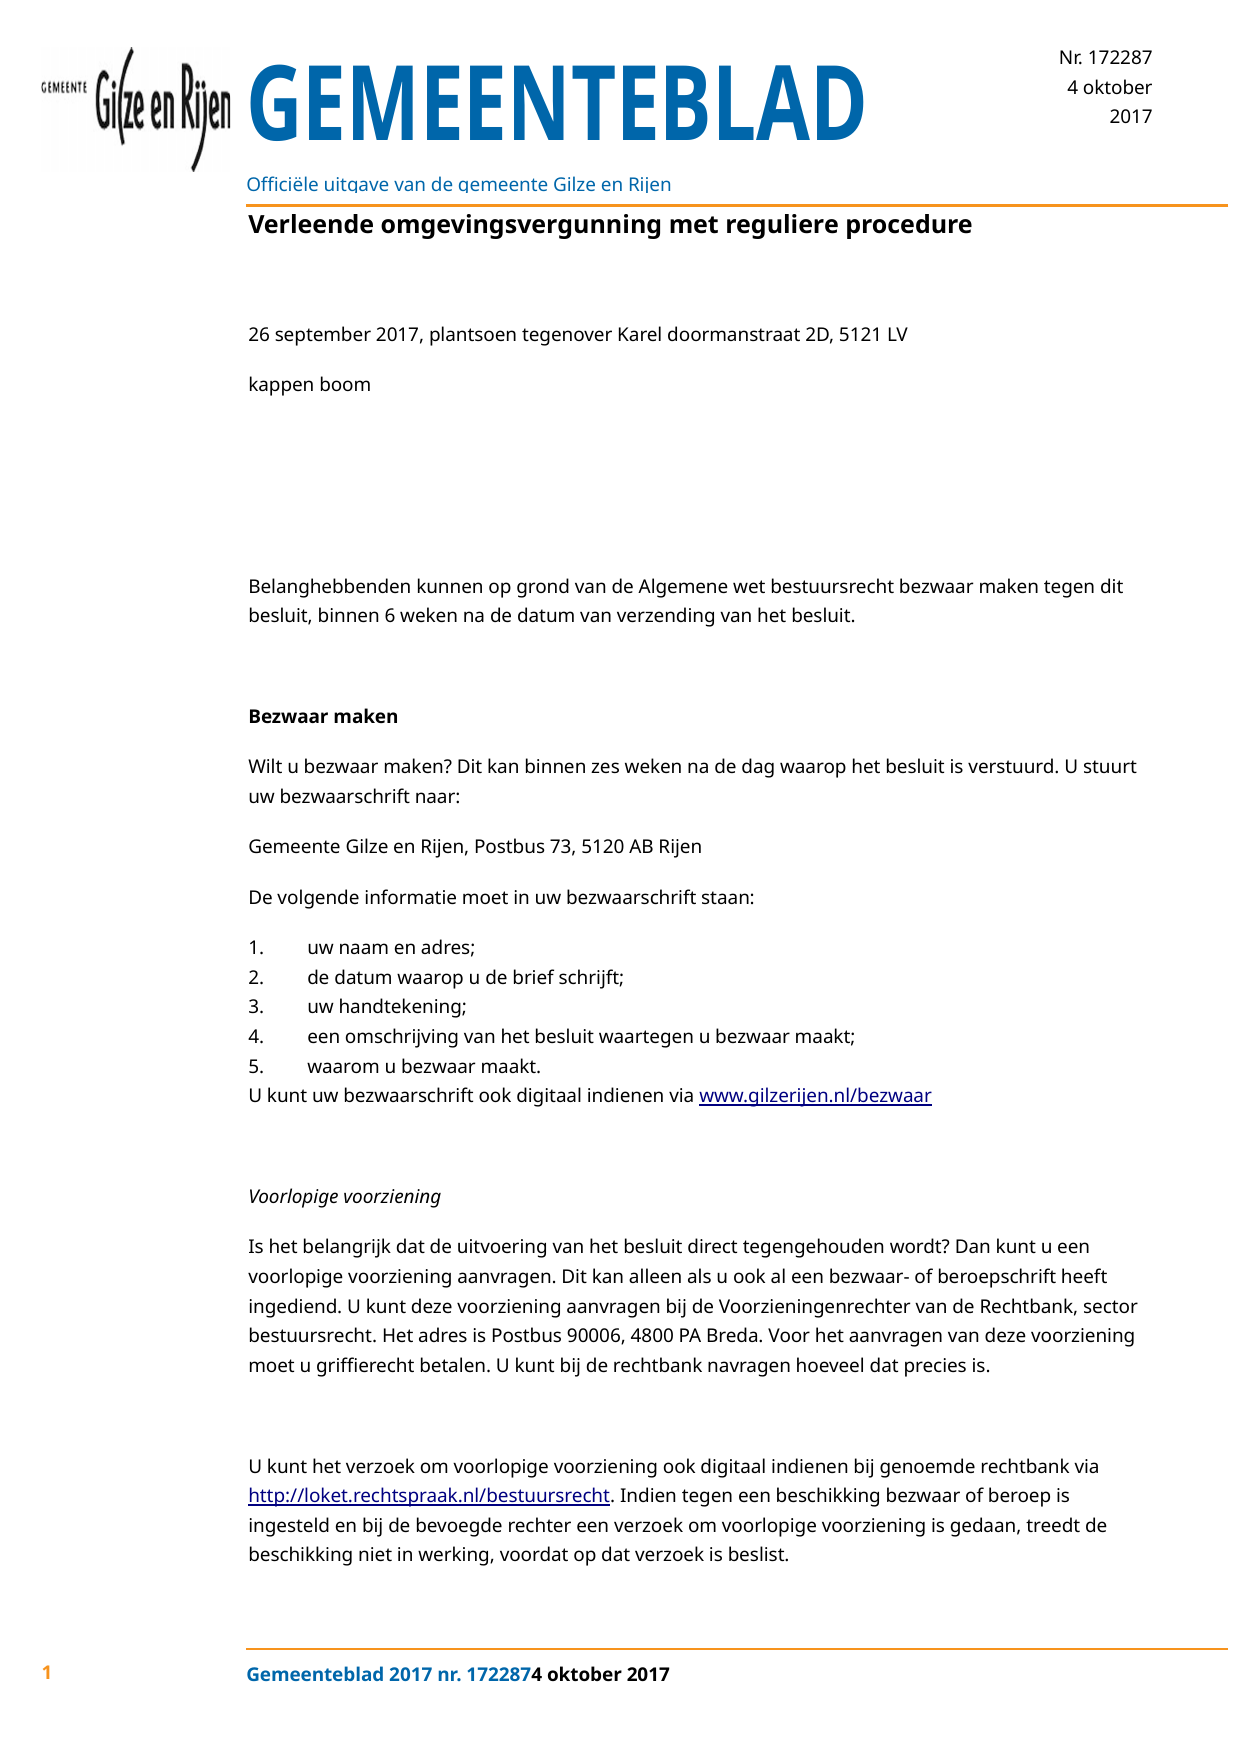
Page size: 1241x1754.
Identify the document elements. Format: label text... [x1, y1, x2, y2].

list uw handtekening; [248, 994, 1152, 1019]
text 26 september 2017, plantsoen tegenover Karel doormanstraat 2D, 5121 LV [248, 321, 1152, 346]
text U kunt het verzoek om voorlopige voorziening ook digitaal indienen bij genoemde rechtbank via http://loket.rechtspraak.nl/bestuursrecht. Indien tegen een beschikking bezwaar of beroep is ingesteld en bij de bevoegde rechter een verzoek om voorlopige voorziening is gedaan, treedt de beschikking niet in werking, voordat op dat verzoek is beslist. [248, 1453, 1152, 1567]
text De volgende informatie moet in uw bezwaarschrift staan: [248, 884, 1152, 910]
text kappen boom [248, 371, 1152, 397]
list uw naam en adres; [248, 934, 1152, 960]
text Is het belangrijk dat de uitvoering van het besluit direct tegengehouden wordt? Dan kunt u een voorlopige voorziening aanvragen. Dit kan alleen als u ook al een bezwaar- of beroepschrift heeft ingediend. U kunt deze voorziening aanvragen bij de Voorzieningenrechter van de Rechtbank, sector bestuursrecht. Het adres is Postbus 90006, 4800 PA Breda. Voor het aanvragen van deze voorziening moet u griffierecht betalen. U kunt bij de rechtbank navragen hoeveel dat precies is. [248, 1234, 1152, 1378]
text Gemeente Gilze en Rijen, Postbus 73, 5120 AB Rijen [248, 834, 1152, 859]
text Belanghebbenden kunnen op grond van de Algemene wet bestuursrecht bezwaar maken tegen dit besluit, binnen 6 weken na de datum van verzending van het besluit. [248, 573, 1152, 628]
text Verleende omgevingsvergunning met reguliere procedure [248, 207, 1152, 241]
text Voorlopige voorziening [248, 1183, 1152, 1209]
list een omschrijving van het besluit waartegen u bezwaar maakt; [248, 1023, 1152, 1049]
text Wilt u bezwaar maken? Dit kan binnen zes weken na de dag waarop het besluit is verstuurd. U stuurt uw bezwaarschrift naar: [248, 754, 1152, 809]
list de datum waarop u de brief schrijft; [248, 964, 1152, 990]
list waarom u bezwaar maakt. [248, 1053, 1152, 1078]
picture [41, 47, 231, 172]
text U kunt uw bezwaarschrift ook digitaal indienen via www.gilzerijen.nl/bezwaar [248, 1082, 1152, 1108]
text Bezwaar maken [248, 703, 1152, 729]
